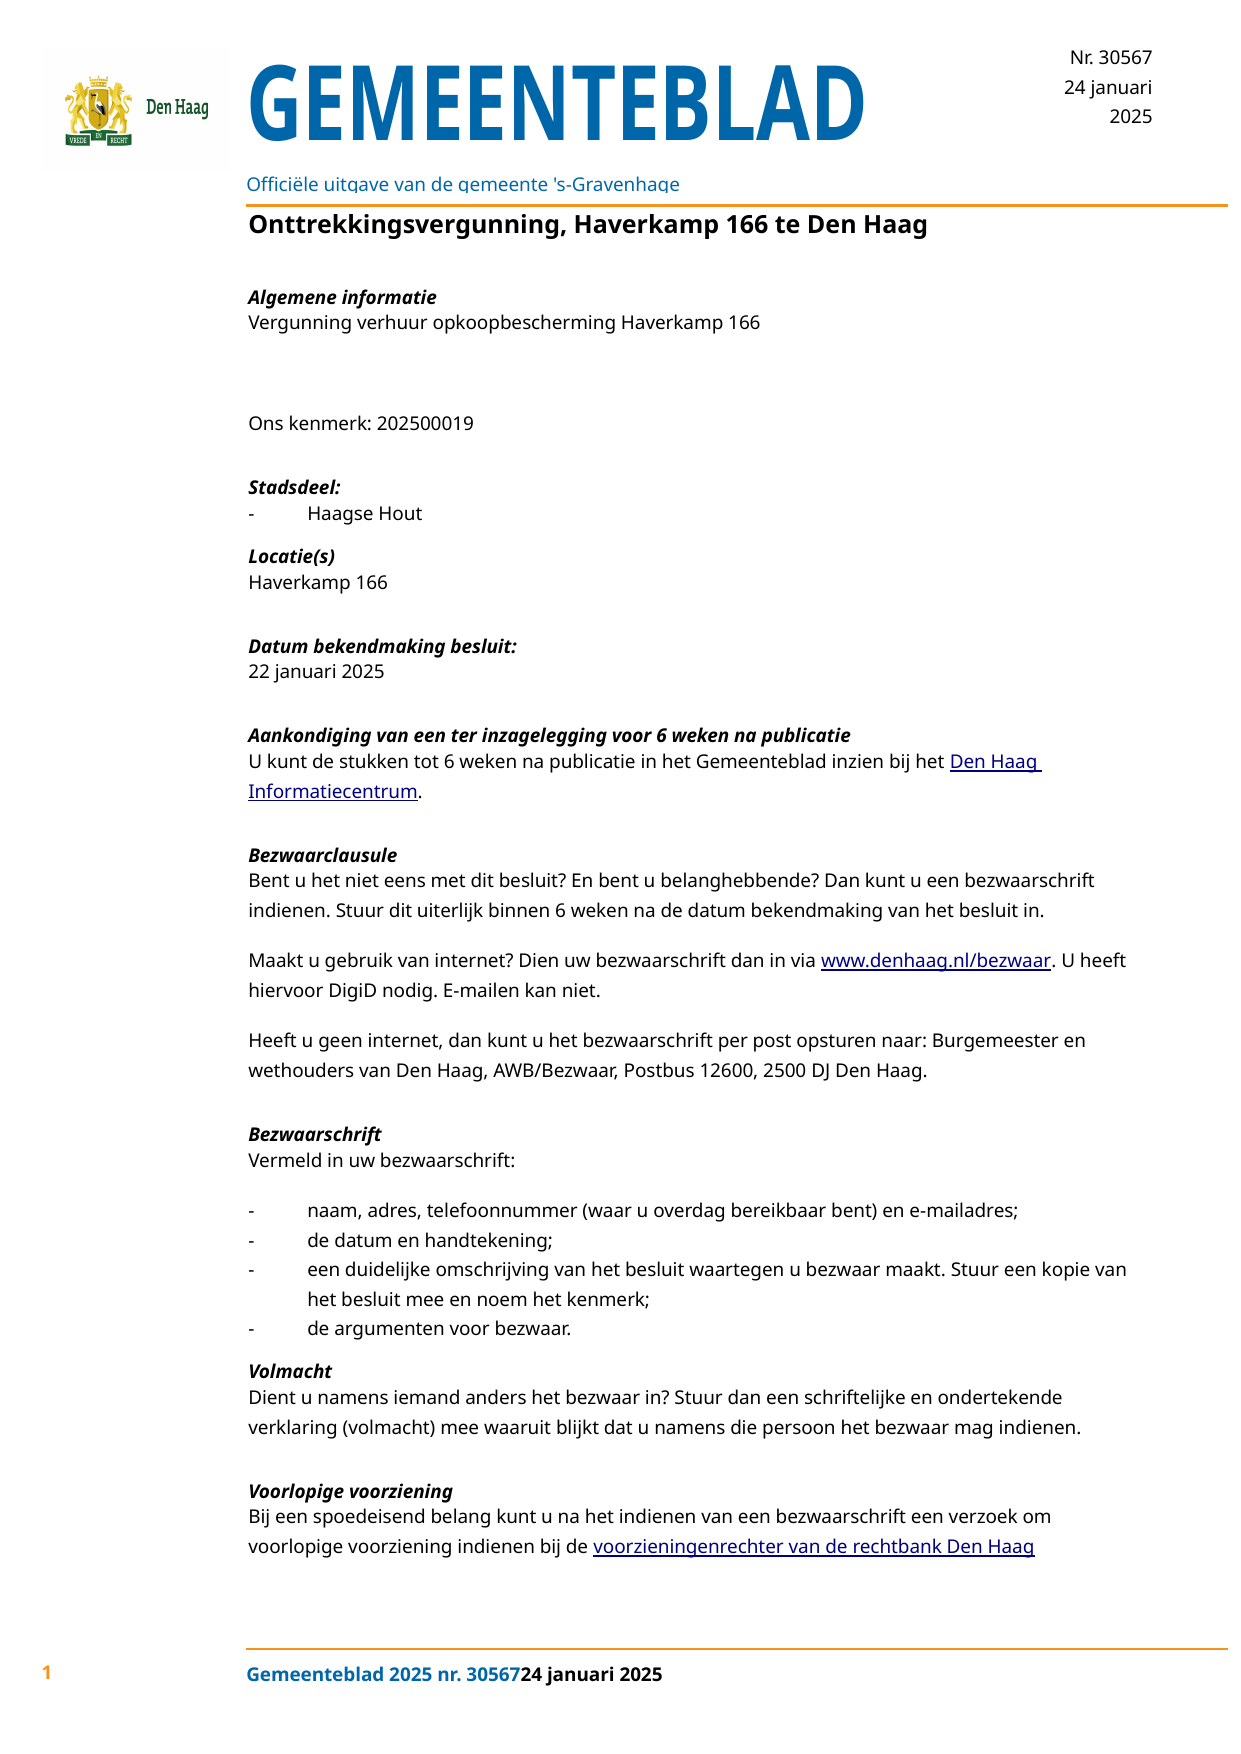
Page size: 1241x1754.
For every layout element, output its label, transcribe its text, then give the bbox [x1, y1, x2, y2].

text Voorlopige voorziening [248, 1478, 1152, 1504]
text Ons kenmerk: 202500019 [248, 410, 1152, 436]
list naam, adres, telefoonnummer (waar u overdag bereikbaar bent) en e-mailadres; [248, 1197, 1152, 1223]
text Bezwaarschrift [248, 1121, 1152, 1147]
list de datum en handtekening; [248, 1227, 1152, 1253]
text Heeft u geen internet, dan kunt u het bezwaarschrift per post opsturen naar: Burgemeester en wethouders van Den Haag, AWB/Bezwaar, Postbus 12600, 2500 DJ Den Haag. [248, 1028, 1152, 1083]
text 22 januari 2025 [248, 659, 1152, 684]
list de argumenten voor bezwaar. [248, 1316, 1152, 1341]
text Bij een spoedeisend belang kunt u na het indienen van een bezwaarschrift een verzoek om voorlopige voorziening indienen bij de voorzieningenrechter van de rechtbank Den Haag [248, 1504, 1152, 1559]
text Onttrekkingsvergunning, Haverkamp 166 te Den Haag [248, 207, 1152, 241]
list Haagse Hout [248, 500, 1152, 526]
text Stadsdeel: [248, 474, 1152, 500]
text Algemene informatie [248, 284, 1152, 309]
text Bent u het niet eens met dit besluit? En bent u belanghebbende? Dan kunt u een bezwaarschrift indienen. Stuur dit uiterlijk binnen 6 weken na de datum bekendmaking van het besluit in. [248, 868, 1152, 923]
list een duidelijke omschrijving van het besluit waartegen u bezwaar maakt. Stuur een kopie van het besluit mee en noem het kenmerk; [248, 1256, 1152, 1312]
text Dient u namens iemand anders het bezwaar in? Stuur dan een schriftelijke en ondertekende verklaring (volmacht) mee waaruit blijkt dat u namens die persoon het bezwaar mag indienen. [248, 1384, 1152, 1440]
text Datum bekendmaking besluit: [248, 633, 1152, 659]
text Maakt u gebruik van internet? Dien uw bezwaarschrift dan in via www.denhaag.nl/bezwaar. U heeft hiervoor DigiD nodig. E-mailen kan niet. [248, 948, 1152, 1003]
text Vergunning verhuur opkoopbescherming Haverkamp 166 [248, 309, 1152, 335]
picture [41, 47, 231, 172]
text U kunt de stukken tot 6 weken na publicatie in het Gemeenteblad inzien bij het Den Haag Informatiecentrum. [248, 748, 1152, 804]
text Volmacht [248, 1359, 1152, 1384]
text Vermeld in uw bezwaarschrift: [248, 1147, 1152, 1173]
text Locatie(s) [248, 543, 1152, 569]
text Haverkamp 166 [248, 569, 1152, 595]
text Bezwaarclausule [248, 842, 1152, 868]
text Aankondiging van een ter inzagelegging voor 6 weken na publicatie [248, 723, 1152, 748]
